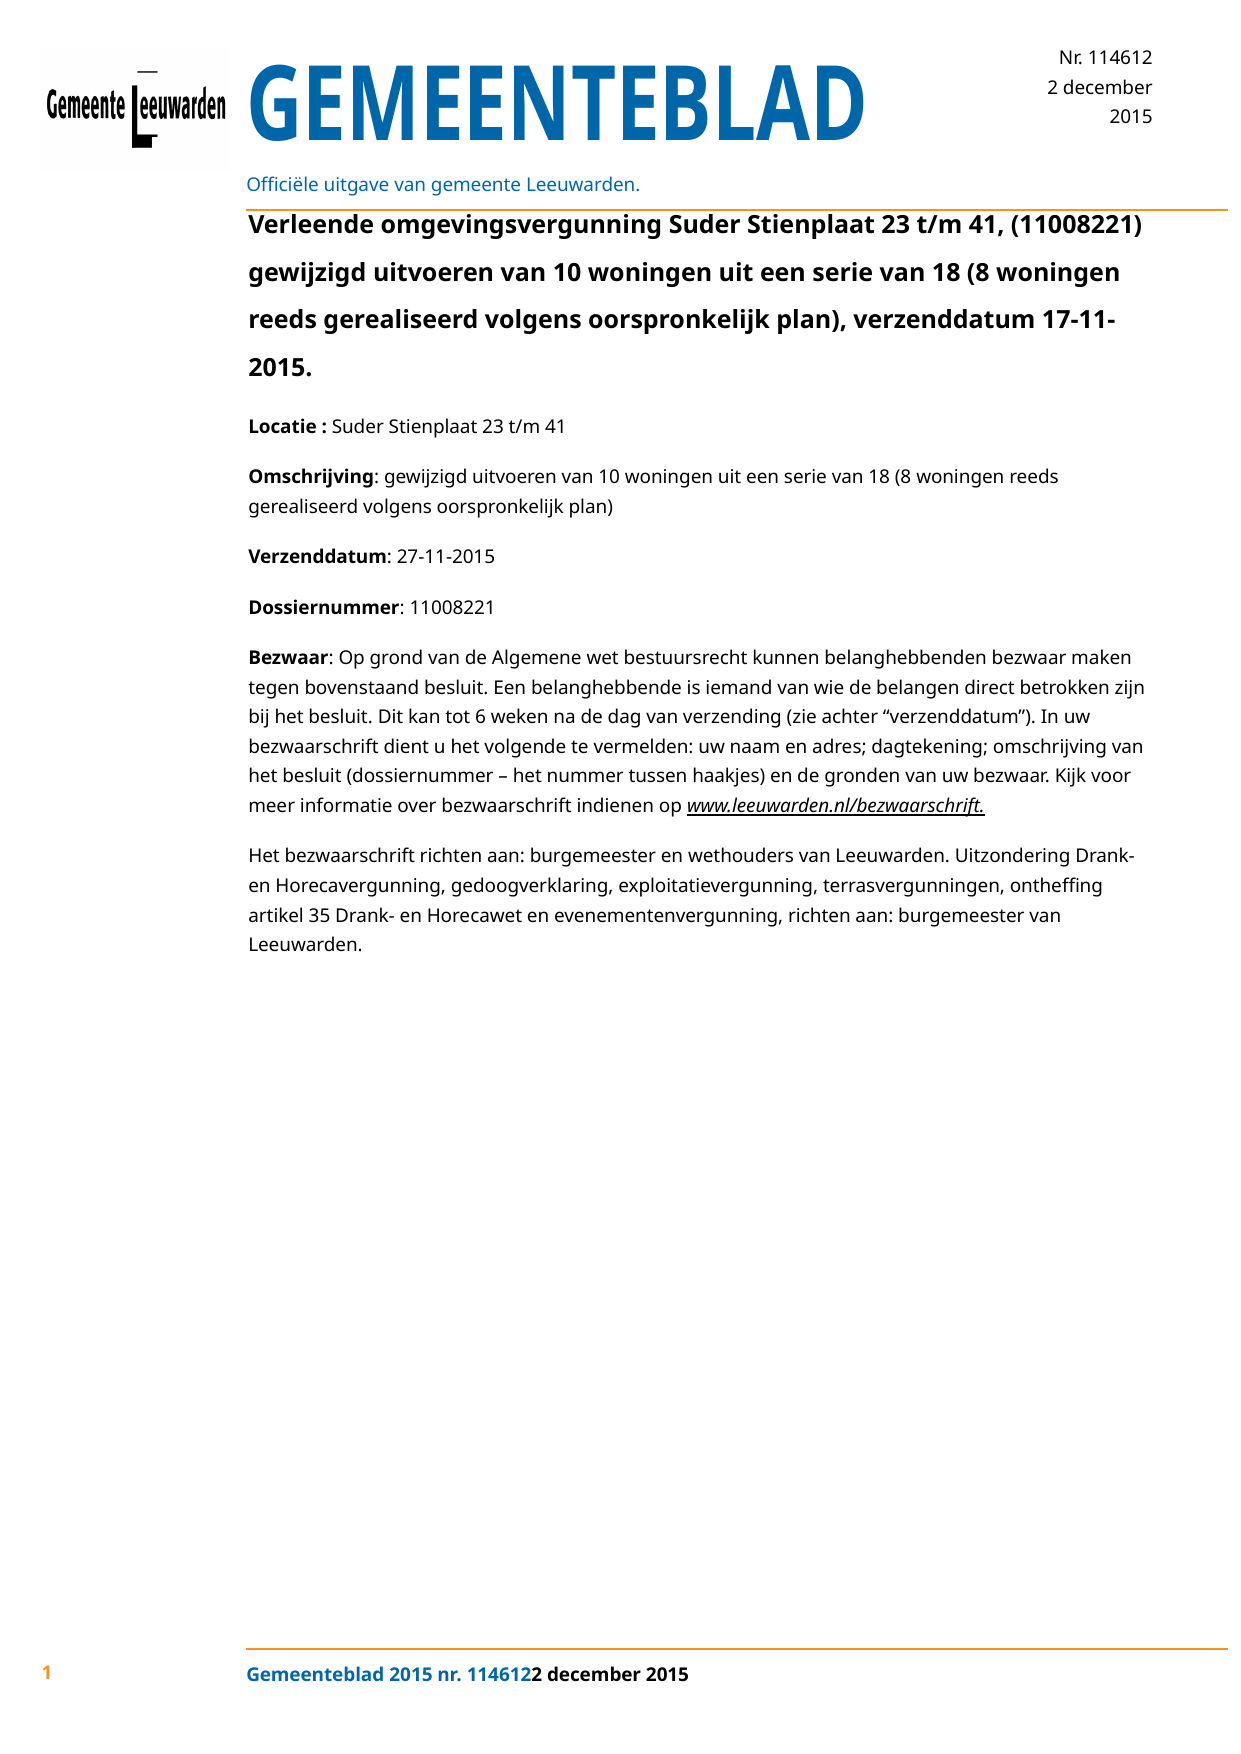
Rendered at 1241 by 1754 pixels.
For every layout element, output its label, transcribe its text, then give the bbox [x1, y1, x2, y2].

picture [41, 47, 231, 172]
text Verzenddatum: 27-11-2015 [248, 543, 1152, 569]
text Dossiernummer: 11008221 [248, 594, 1152, 620]
text Het bezwaarschrift richten aan: burgemeester en wethouders van Leeuwarden. Uitzondering Drank- en Horecavergunning, gedoogverklaring, exploitatievergunning, terrasvergunningen, ontheffing artikel 35 Drank- en Horecawet en evenementenvergunning, richten aan: burgemeester van Leeuwarden. [248, 843, 1152, 957]
text Omschrijving: gewijzigd uitvoeren van 10 woningen uit een serie van 18 (8 woningen reeds gerealiseerd volgens oorspronkelijk plan) [248, 463, 1152, 519]
text Bezwaar: Op grond van de Algemene wet bestuursrecht kunnen belanghebbenden bezwaar maken tegen bovenstaand besluit. Een belanghebbende is iemand van wie de belangen direct betrokken zijn bij het besluit. Dit kan tot 6 weken na de dag van verzending (zie achter “verzenddatum”). In uw bezwaarschrift dient u het volgende te vermelden: uw naam en adres; dagtekening; omschrijving van het besluit (dossiernummer – het nummer tussen haakjes) en de gronden van uw bezwaar. Kijk voor meer informatie over bezwaarschrift indienen op www.leeuwarden.nl/bezwaarschrift. [248, 644, 1152, 818]
text Verleende omgevingsvergunning Suder Stienplaat 23 t/m 41, (11008221) gewijzigd uitvoeren van 10 woningen uit een serie van 18 (8 woningen reeds gerealiseerd volgens oorspronkelijk plan), verzenddatum 17-11-2015. [248, 211, 1152, 384]
text Locatie : Suder Stienplaat 23 t/m 41 [248, 413, 1152, 439]
